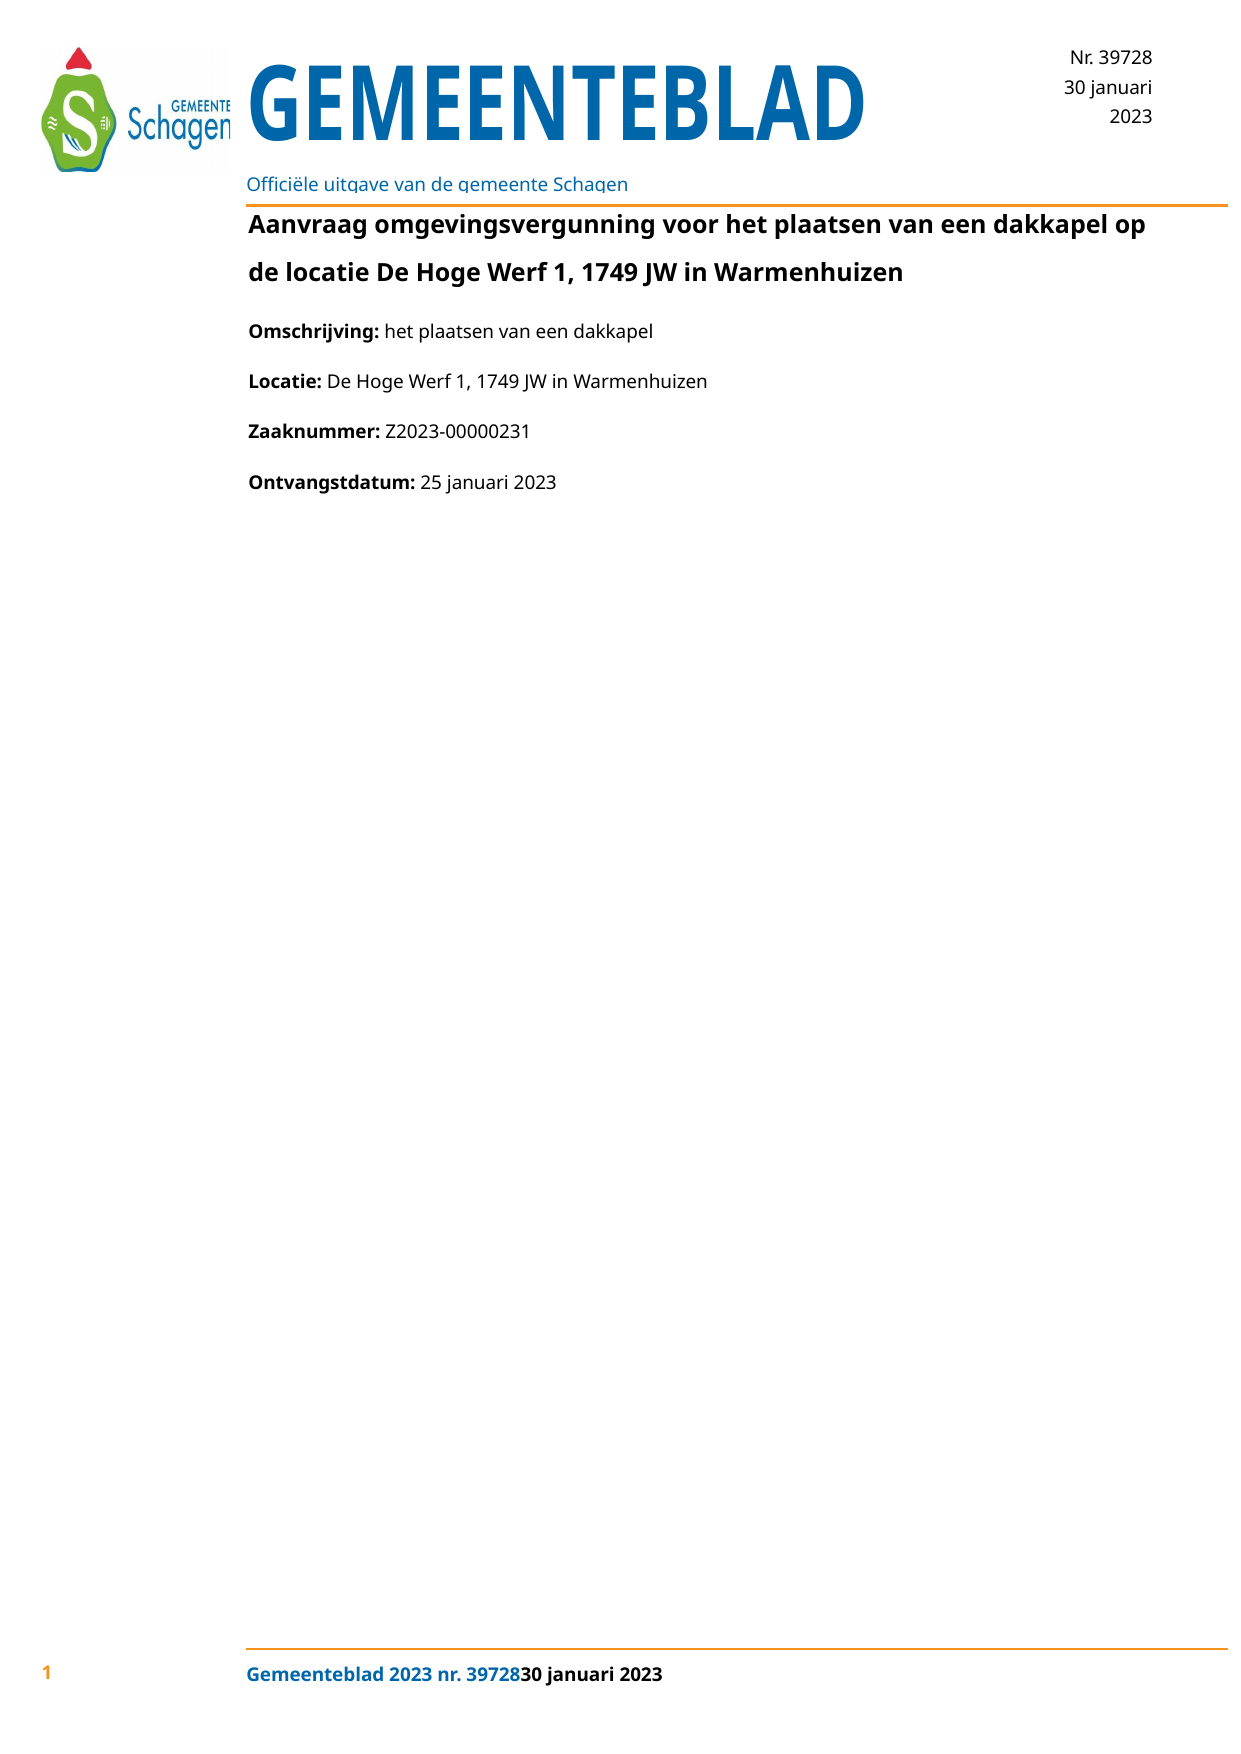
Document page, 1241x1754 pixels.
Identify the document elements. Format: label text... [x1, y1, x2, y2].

text Aanvraag omgevingsvergunning voor het plaatsen van een dakkapel op de locatie De Hoge Werf 1, 1749 JW in Warmenhuizen [248, 207, 1152, 288]
picture [41, 47, 231, 172]
text Locatie: De Hoge Werf 1, 1749 JW in Warmenhuizen [248, 368, 1152, 394]
text Zaaknummer: Z2023-00000231 [248, 419, 1152, 444]
text Omschrijving: het plaatsen van een dakkapel [248, 318, 1152, 344]
text Ontvangstdatum: 25 januari 2023 [248, 469, 1152, 495]
